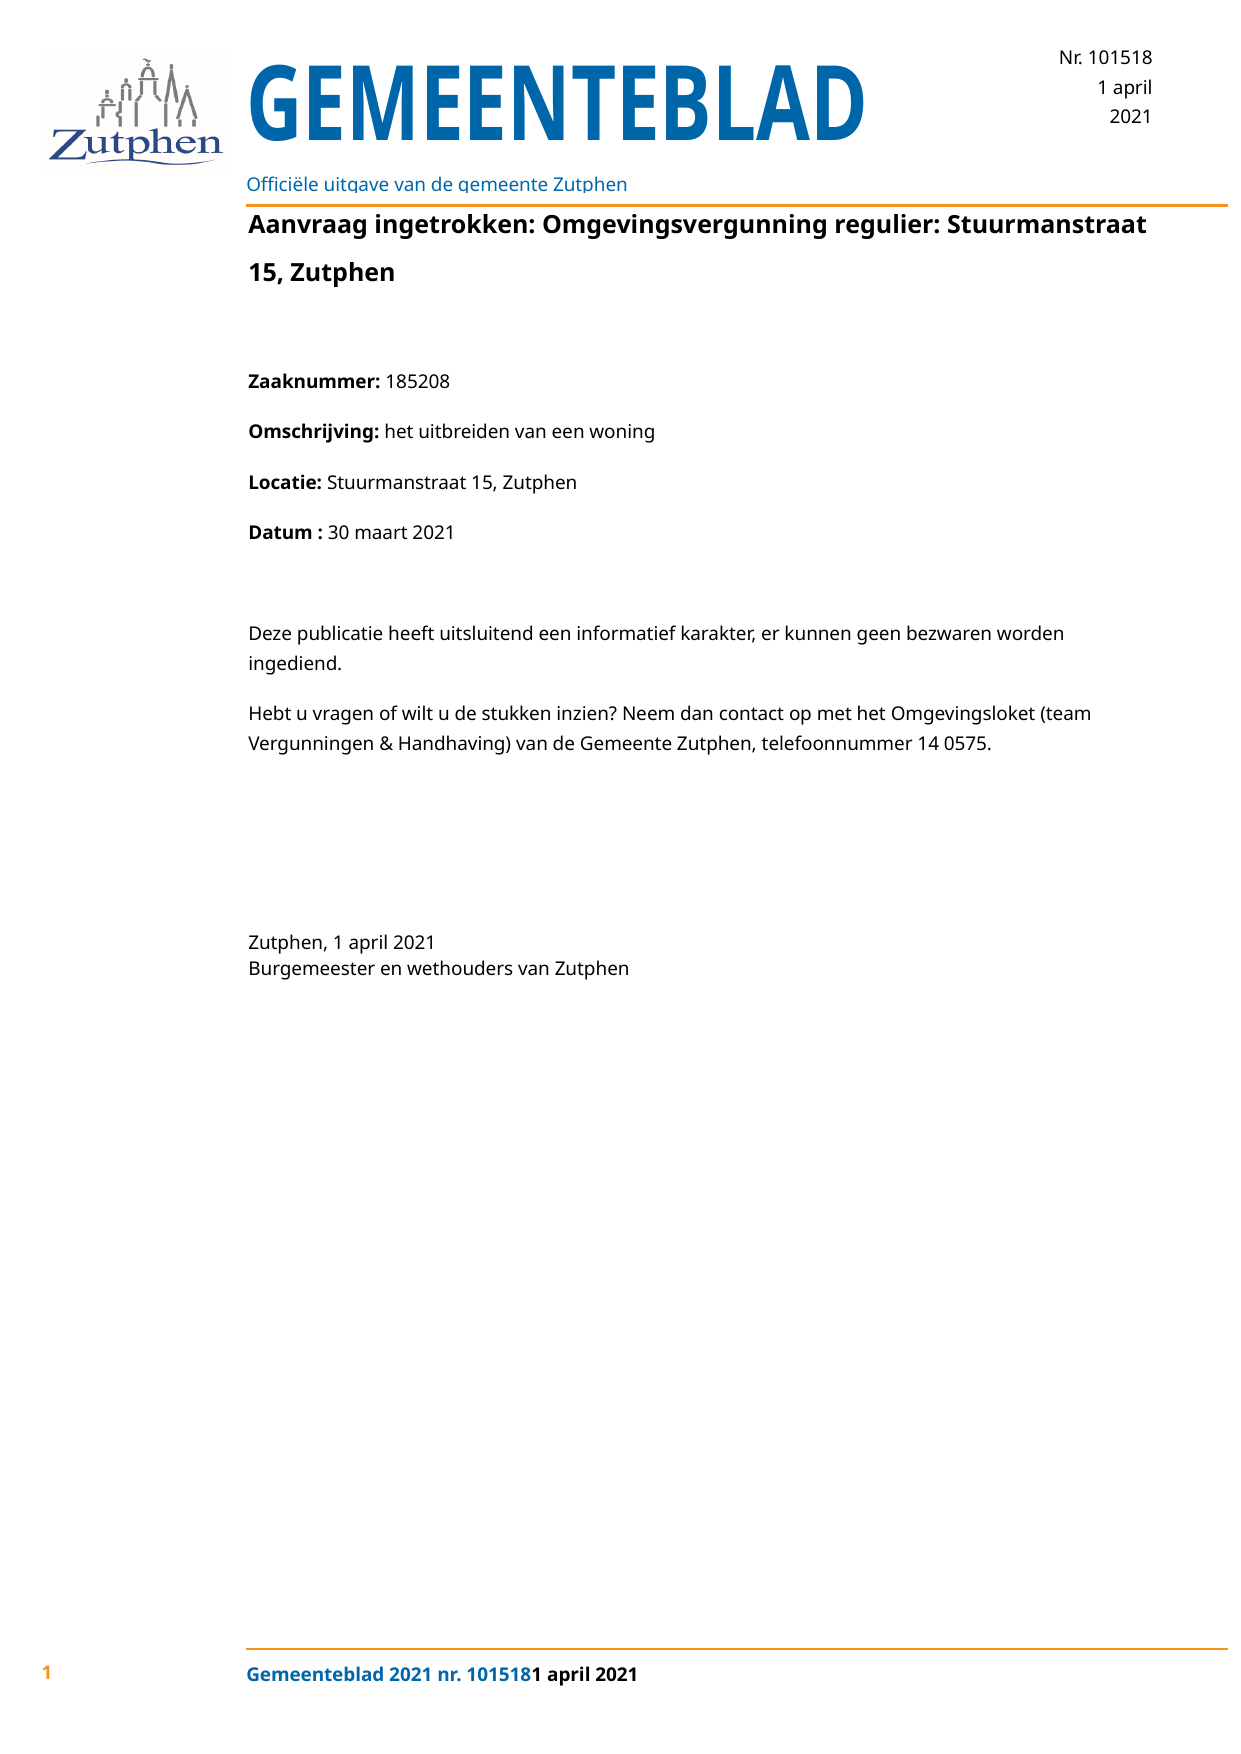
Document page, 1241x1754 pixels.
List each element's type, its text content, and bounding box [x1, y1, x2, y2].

text Aanvraag ingetrokken: Omgevingsvergunning regulier: Stuurmanstraat 15, Zutphen [248, 207, 1152, 288]
text Locatie: Stuurmanstraat 15, Zutphen [248, 469, 1152, 495]
text Zaaknummer: 185208 [248, 368, 1152, 394]
text Burgemeester en wethouders van Zutphen [248, 955, 1152, 981]
text Deze publicatie heeft uitsluitend een informatief karakter, er kunnen geen bezwaren worden ingediend. [248, 620, 1152, 676]
text Hebt u vragen of wilt u de stukken inzien? Neem dan contact op met het Omgevingsloket (team Vergunningen & Handhaving) van de Gemeente Zutphen, telefoonnummer 14 0575. [248, 700, 1152, 756]
text Omschrijving: het uitbreiden van een woning [248, 419, 1152, 444]
text Datum : 30 maart 2021 [248, 519, 1152, 545]
text Zutphen, 1 april 2021 [248, 929, 1152, 955]
picture [41, 47, 231, 172]
